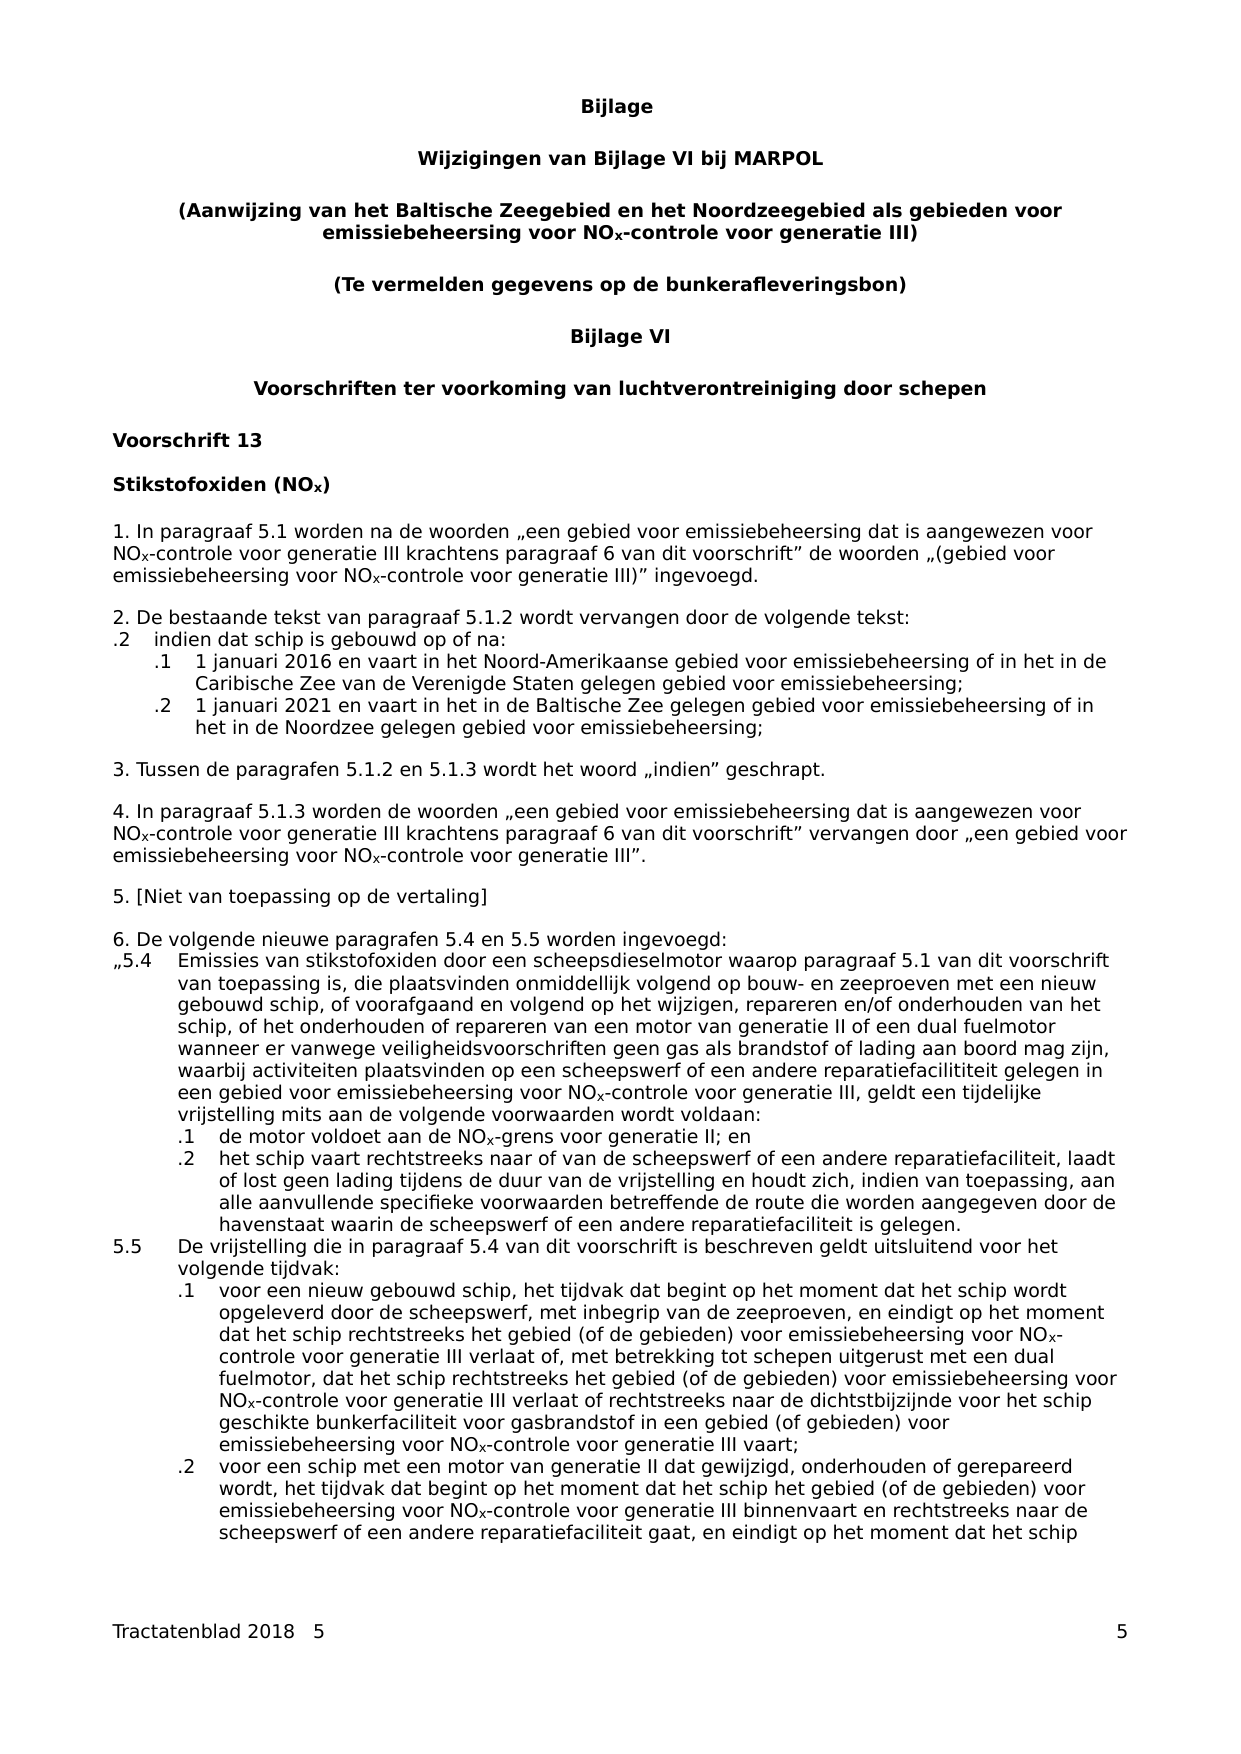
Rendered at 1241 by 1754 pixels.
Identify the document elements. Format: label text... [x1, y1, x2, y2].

text .2 1 januari 2021 en vaart in het in de Baltische Zee gelegen gebied voor emissiebeheersing of in het in de Noordzee gelegen gebied voor emissiebeheersing; [153, 694, 1128, 738]
subtitle Voorschrift 13 Stikstofoxiden (NOx) [112, 430, 1128, 496]
text 1. In paragraaf 5.1 worden na de woorden „een gebied voor emissiebeheersing dat is aangewezen voor NOx-controle voor generatie III krachtens paragraaf 6 van dit voorschrift” de woorden „(gebied voor emissiebeheersing voor NOx-controle voor generatie III)” ingevoegd. [112, 521, 1128, 587]
text 2. De bestaande tekst van paragraaf 5.1.2 wordt vervangen door de volgende tekst: [112, 607, 1128, 629]
text .2 het schip vaart rechtstreeks naar of van de scheepswerf of een andere reparatiefaciliteit, laadt of lost geen lading tijdens de duur van de vrijstelling en houdt zich, indien van toepassing, aan alle aanvullende specifieke voorwaarden betreffende de route die worden aangegeven door de havenstaat waarin de scheepswerf of een andere reparatiefaciliteit is gelegen. [177, 1148, 1128, 1236]
subtitle (Aanwijzing van het Baltische Zeegebied en het Noordzeegebied als gebieden voor emissiebeheersing voor NOx-controle voor generatie III) [112, 200, 1128, 244]
text .1 voor een nieuw gebouwd schip, het tijdvak dat begint op het moment dat het schip wordt opgeleverd door de scheepswerf, met inbegrip van de zeeproeven, en eindigt op het moment dat het schip rechtstreeks het gebied (of de gebieden) voor emissiebeheersing voor NOx-controle voor generatie III verlaat of, met betrekking tot schepen uitgerust met een dual fuelmotor, dat het schip rechtstreeks het gebied (of de gebieden) voor emissiebeheersing voor NOx-controle voor generatie III verlaat of rechtstreeks naar de dichtstbijzijnde voor het schip geschikte bunkerfaciliteit voor gasbrandstof in een gebied (of gebieden) voor emissiebeheersing voor NOx-controle voor generatie III vaart; [177, 1280, 1128, 1456]
text 3. Tussen de paragrafen 5.1.2 en 5.1.3 wordt het woord „indien” geschrapt. [112, 758, 1128, 781]
subtitle (Te vermelden gegevens op de bunkerafleveringsbon) [112, 274, 1128, 296]
subtitle Bijlage VI [112, 326, 1128, 348]
text „5.4 Emissies van stikstofoxiden door een scheepsdieselmotor waarop paragraaf 5.1 van dit voorschrift van toepassing is, die plaatsvinden onmiddellijk volgend op bouw- en zeeproeven met een nieuw gebouwd schip, of voorafgaand en volgend op het wijzigen, repareren en/of onderhouden van het schip, of het onderhouden of repareren van een motor van generatie II of een dual fuelmotor wanneer er vanwege veiligheidsvoorschriften geen gas als brandstof of lading aan boord mag zijn, waarbij activiteiten plaatsvinden op een scheepswerf of een andere reparatiefacilititeit gelegen in een gebied voor emissiebeheersing voor NOx-controle voor generatie III, geldt een tijdelijke vrijstelling mits aan de volgende voorwaarden wordt voldaan: [112, 950, 1128, 1126]
text .2 indien dat schip is gebouwd op of na: [112, 629, 1128, 651]
text 4. In paragraaf 5.1.3 worden de woorden „een gebied voor emissiebeheersing dat is aangewezen voor NOx-controle voor generatie III krachtens paragraaf 6 van dit voorschrift” vervangen door „een gebied voor emissiebeheersing voor NOx-controle voor generatie III”. [112, 801, 1128, 866]
text 5. [Niet van toepassing op de vertaling] [112, 886, 1128, 908]
subtitle Wijzigingen van Bijlage VI bij MARPOL [112, 148, 1128, 170]
text .2 voor een schip met een motor van generatie II dat gewijzigd, onderhouden of gerepareerd wordt, het tijdvak dat begint op het moment dat het schip het gebied (of de gebieden) voor emissiebeheersing voor NOx-controle voor generatie III binnenvaart en rechtstreeks naar de scheepswerf of een andere reparatiefaciliteit gaat, en eindigt op het moment dat het schip [177, 1456, 1128, 1544]
subtitle Bijlage [112, 96, 1128, 118]
subtitle Voorschriften ter voorkoming van luchtverontreiniging door schepen [112, 378, 1128, 400]
text .1 de motor voldoet aan de NOx-grens voor generatie II; en [177, 1126, 1128, 1148]
text 5.5 De vrijstelling die in paragraaf 5.4 van dit voorschrift is beschreven geldt uitsluitend voor het volgende tijdvak: [112, 1236, 1128, 1280]
text 6. De volgende nieuwe paragrafen 5.4 en 5.5 worden ingevoegd: [112, 928, 1128, 950]
text .1 1 januari 2016 en vaart in het Noord-Amerikaanse gebied voor emissiebeheersing of in het in de Caribische Zee van de Verenigde Staten gelegen gebied voor emissiebeheersing; [153, 651, 1128, 694]
